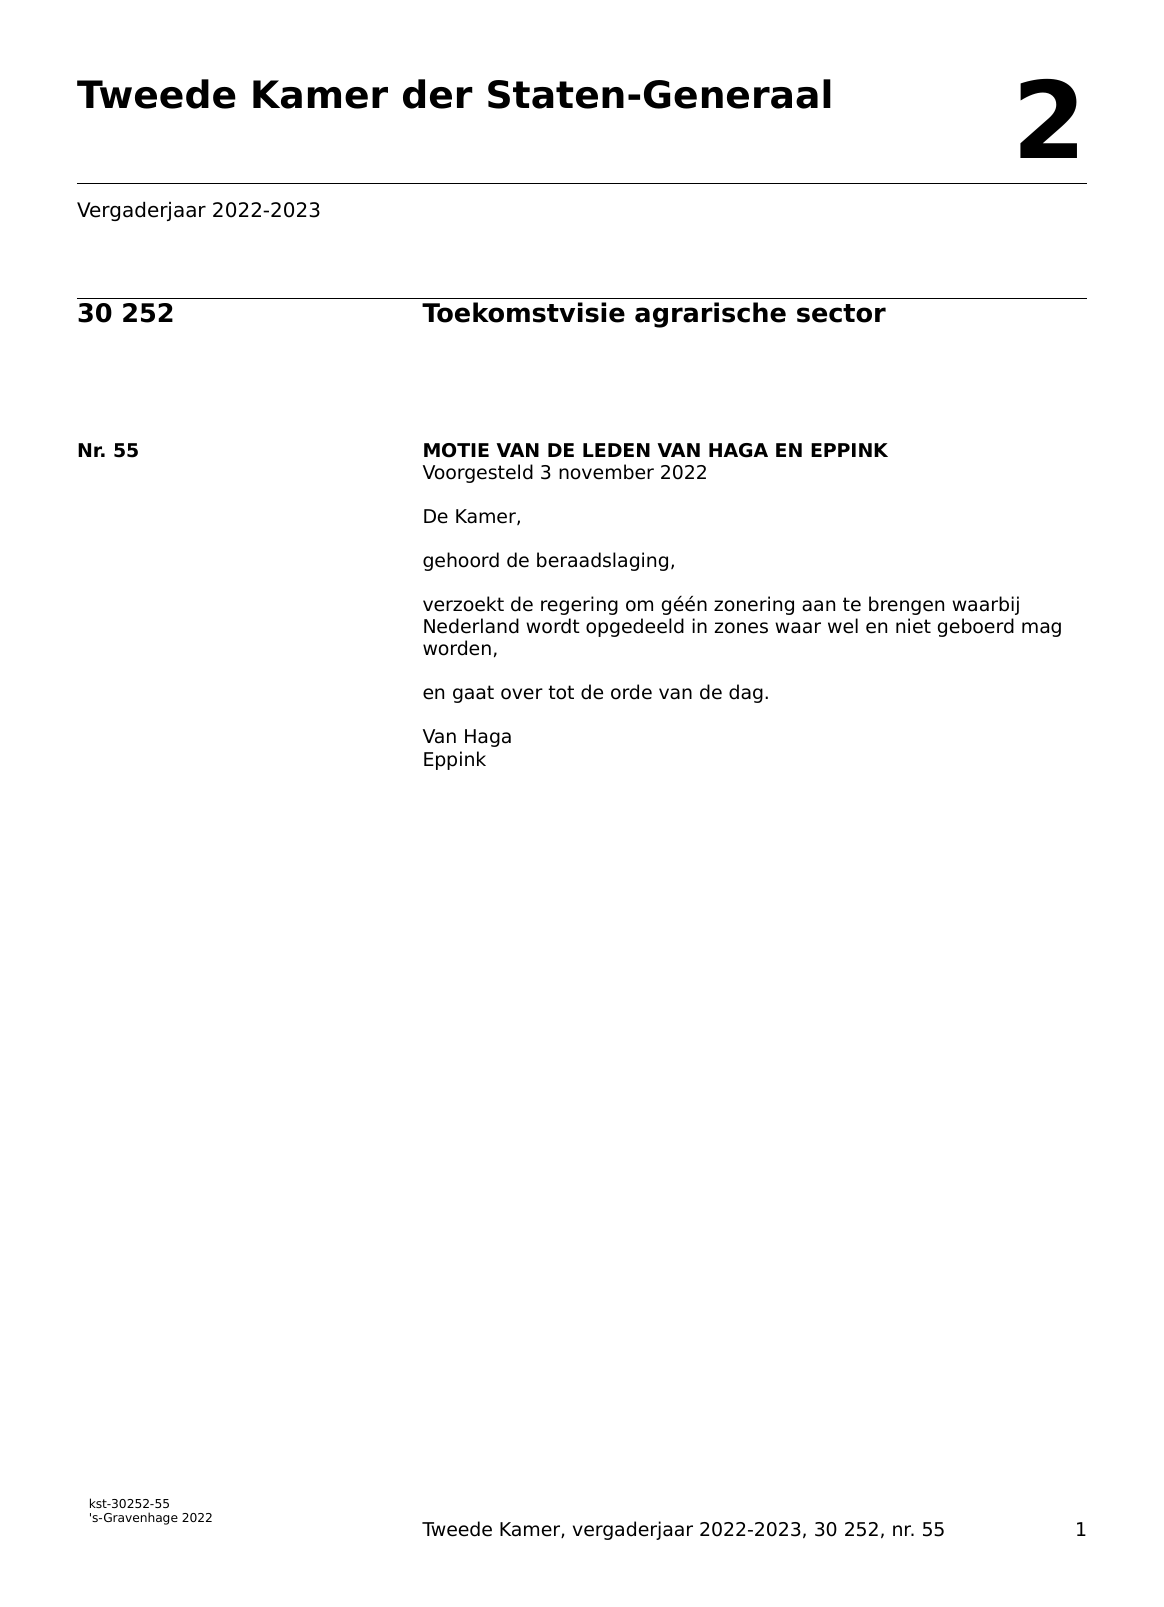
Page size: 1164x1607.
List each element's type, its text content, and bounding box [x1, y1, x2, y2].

table_cell Vergaderjaar 2022-2023 [77, 184, 1087, 298]
subtitle Nr. 55 MOTIE VAN DE LEDEN VAN HAGA EN EPPINK [77, 440, 1087, 462]
text kst-30252-55 [88, 1497, 323, 1511]
text Voorgesteld 3 november 2022 [422, 462, 1087, 484]
text Van Haga [422, 726, 1087, 748]
text 's-Gravenhage 2022 [88, 1511, 323, 1525]
subtitle 30 252 Toekomstvisie agrarische sector [77, 299, 1087, 329]
text De Kamer, [422, 506, 1087, 528]
text Eppink [422, 748, 1087, 770]
text verzoekt de regering om géén zonering aan te brengen waarbij Nederland wordt opgedeeld in zones waar wel en niet geboerd mag worden, [422, 594, 1087, 660]
table_header Tweede Kamer der Staten-Generaal [77, 59, 886, 183]
text gehoord de beraadslaging, [422, 550, 1087, 572]
table_header 2 [886, 59, 1087, 183]
text en gaat over tot de orde van de dag. [422, 682, 1087, 704]
